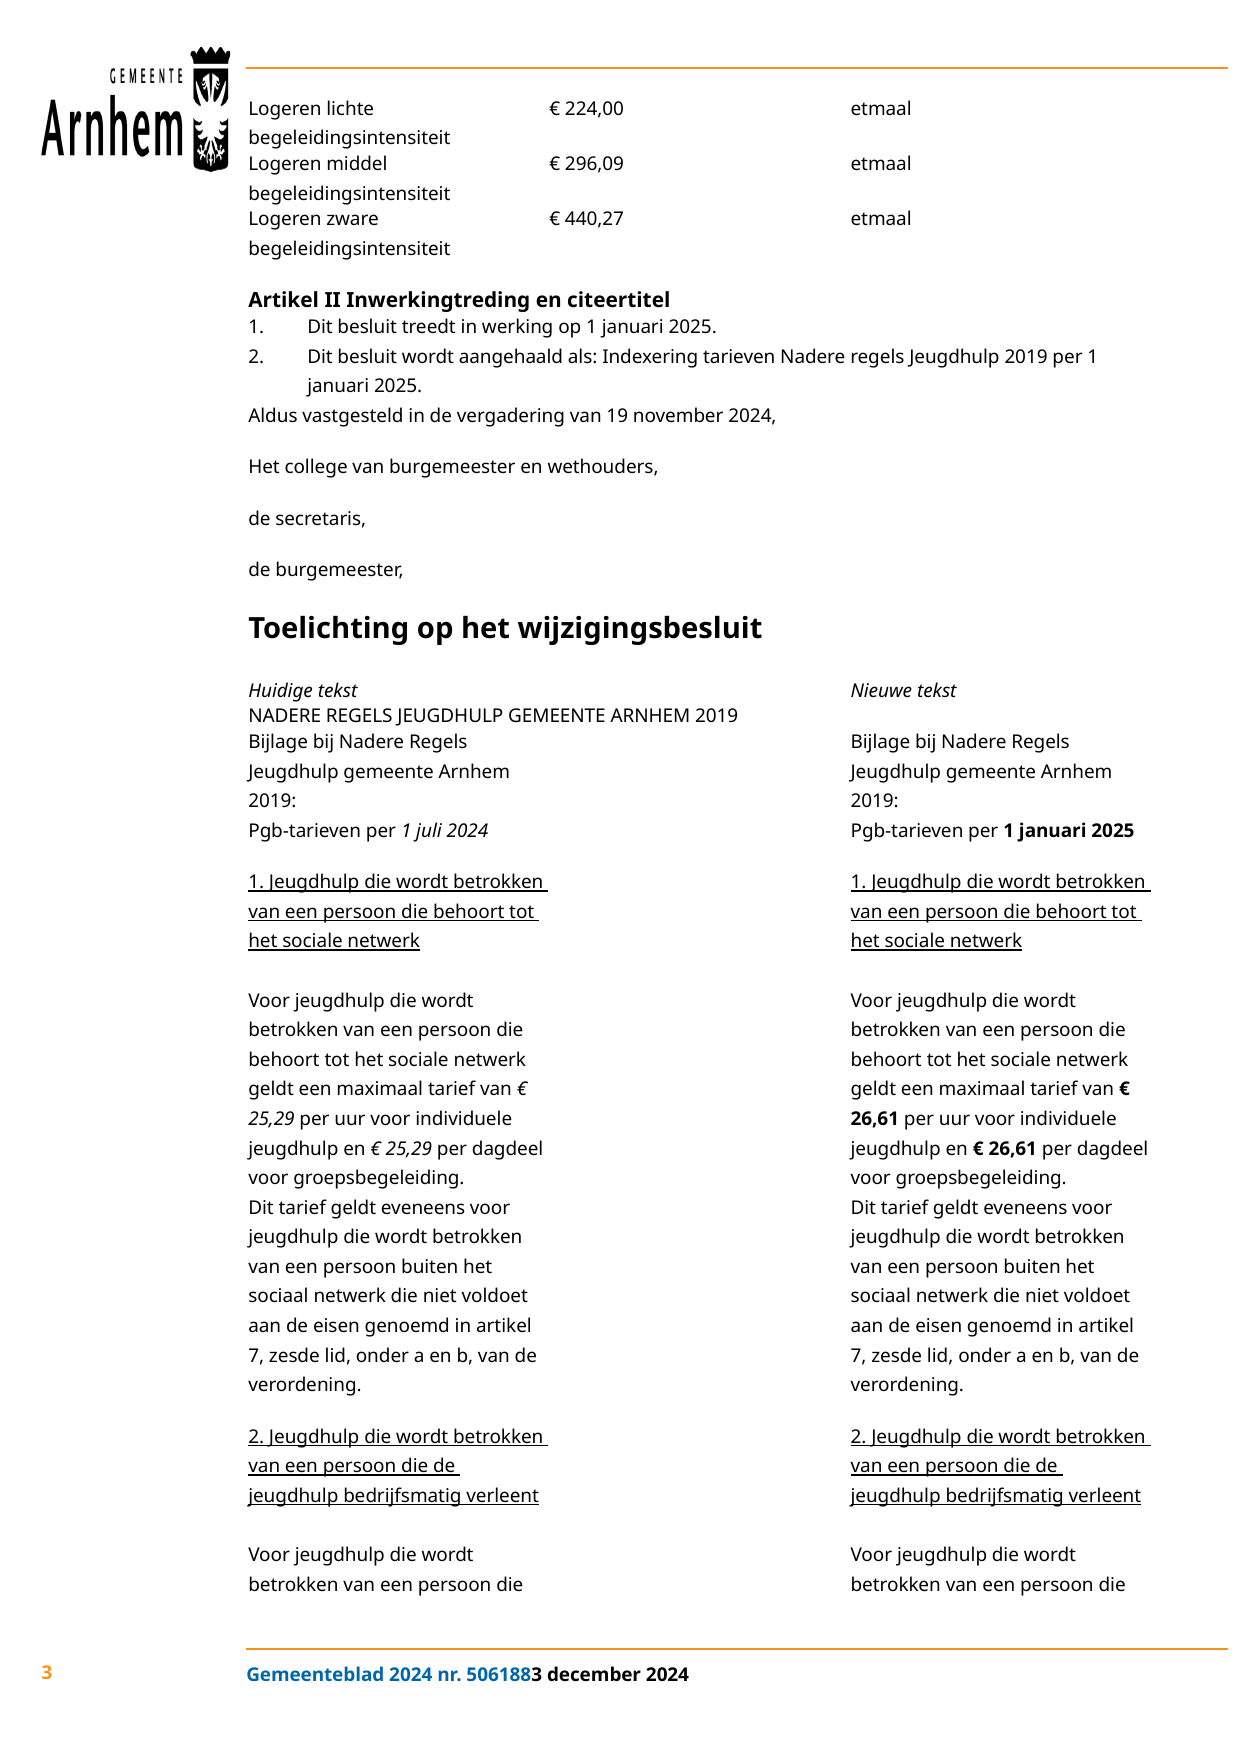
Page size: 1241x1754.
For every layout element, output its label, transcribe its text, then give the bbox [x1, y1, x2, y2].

picture [41, 47, 231, 172]
table_header Nieuwe tekst [850, 677, 1152, 702]
table_cell NADERE REGELS JEUGDHULP GEMEENTE ARNHEM 2019 [248, 703, 1152, 728]
table_cell [850, 1397, 1152, 1423]
table_cell Logeren middel begeleidingsintensiteit [248, 150, 549, 205]
table_cell [549, 843, 850, 868]
table_cell etmaal [850, 205, 1152, 261]
text de secretaris, [248, 505, 1152, 531]
table_cell € 224,00 [549, 95, 850, 150]
text Aldus vastgesteld in de vergadering van 19 november 2024, [248, 402, 1152, 428]
text Toelichting op het wijzigingsbesluit [248, 608, 1152, 647]
table_cell etmaal [850, 95, 1152, 150]
table_cell Logeren zware begeleidingsintensiteit [248, 205, 549, 261]
table_header Huidige tekst [248, 677, 549, 702]
list Dit besluit wordt aangehaald als: Indexering tarieven Nadere regels Jeugdhulp 2019 per 1 januari 2025. [248, 343, 1152, 398]
table_cell [248, 1397, 549, 1423]
list Dit besluit treedt in werking op 1 januari 2025. [248, 313, 1152, 339]
table_cell € 296,09 [549, 150, 850, 205]
table_cell [248, 843, 549, 868]
table_cell [549, 869, 850, 1596]
table_cell 2. Jeugdhulp die wordt betrokken van een persoon die de jeugdhulp bedrijfsmatig verleent Voor jeugdhulp die wordt betrokken van een persoon die [248, 1423, 549, 1596]
table_cell 2. Jeugdhulp die wordt betrokken van een persoon die de jeugdhulp bedrijfsmatig verleent Voor jeugdhulp die wordt betrokken van een persoon die [850, 1423, 1152, 1596]
text de burgemeester, [248, 556, 1152, 582]
table_cell etmaal [850, 150, 1152, 205]
table_cell [549, 728, 850, 843]
table_cell 1. Jeugdhulp die wordt betrokken van een persoon die behoort tot het sociale netwerk Voor jeugdhulp die wordt betrokken van een persoon die behoort tot het sociale netwerk geldt een maximaal tarief van € 25,29 per uur voor individuele jeugdhulp en € 25,29 per dagdeel voor groepsbegeleiding. Dit tarief geldt eveneens voor jeugdhulp die wordt betrokken van een persoon buiten het sociaal netwerk die niet voldoet aan de eisen genoemd in artikel 7, zesde lid, onder a en b, van de verordening. [248, 869, 549, 1397]
table_cell Logeren lichte begeleidingsintensiteit [248, 95, 549, 150]
table_cell Bijlage bij Nadere Regels Jeugdhulp gemeente Arnhem 2019: Pgb-tarieven per 1 januari 2025 [850, 728, 1152, 843]
table_cell [850, 843, 1152, 868]
text Artikel II Inwerkingtreding en citeertitel [248, 285, 1152, 313]
text Het college van burgemeester en wethouders, [248, 453, 1152, 479]
table_cell 1. Jeugdhulp die wordt betrokken van een persoon die behoort tot het sociale netwerk Voor jeugdhulp die wordt betrokken van een persoon die behoort tot het sociale netwerk geldt een maximaal tarief van € 26,61 per uur voor individuele jeugdhulp en € 26,61 per dagdeel voor groepsbegeleiding. Dit tarief geldt eveneens voor jeugdhulp die wordt betrokken van een persoon buiten het sociaal netwerk die niet voldoet aan de eisen genoemd in artikel 7, zesde lid, onder a en b, van de verordening. [850, 869, 1152, 1397]
table_cell Bijlage bij Nadere Regels Jeugdhulp gemeente Arnhem 2019: Pgb-tarieven per 1 juli 2024 [248, 728, 549, 843]
table_cell € 440,27 [549, 205, 850, 261]
table_header [549, 677, 850, 702]
